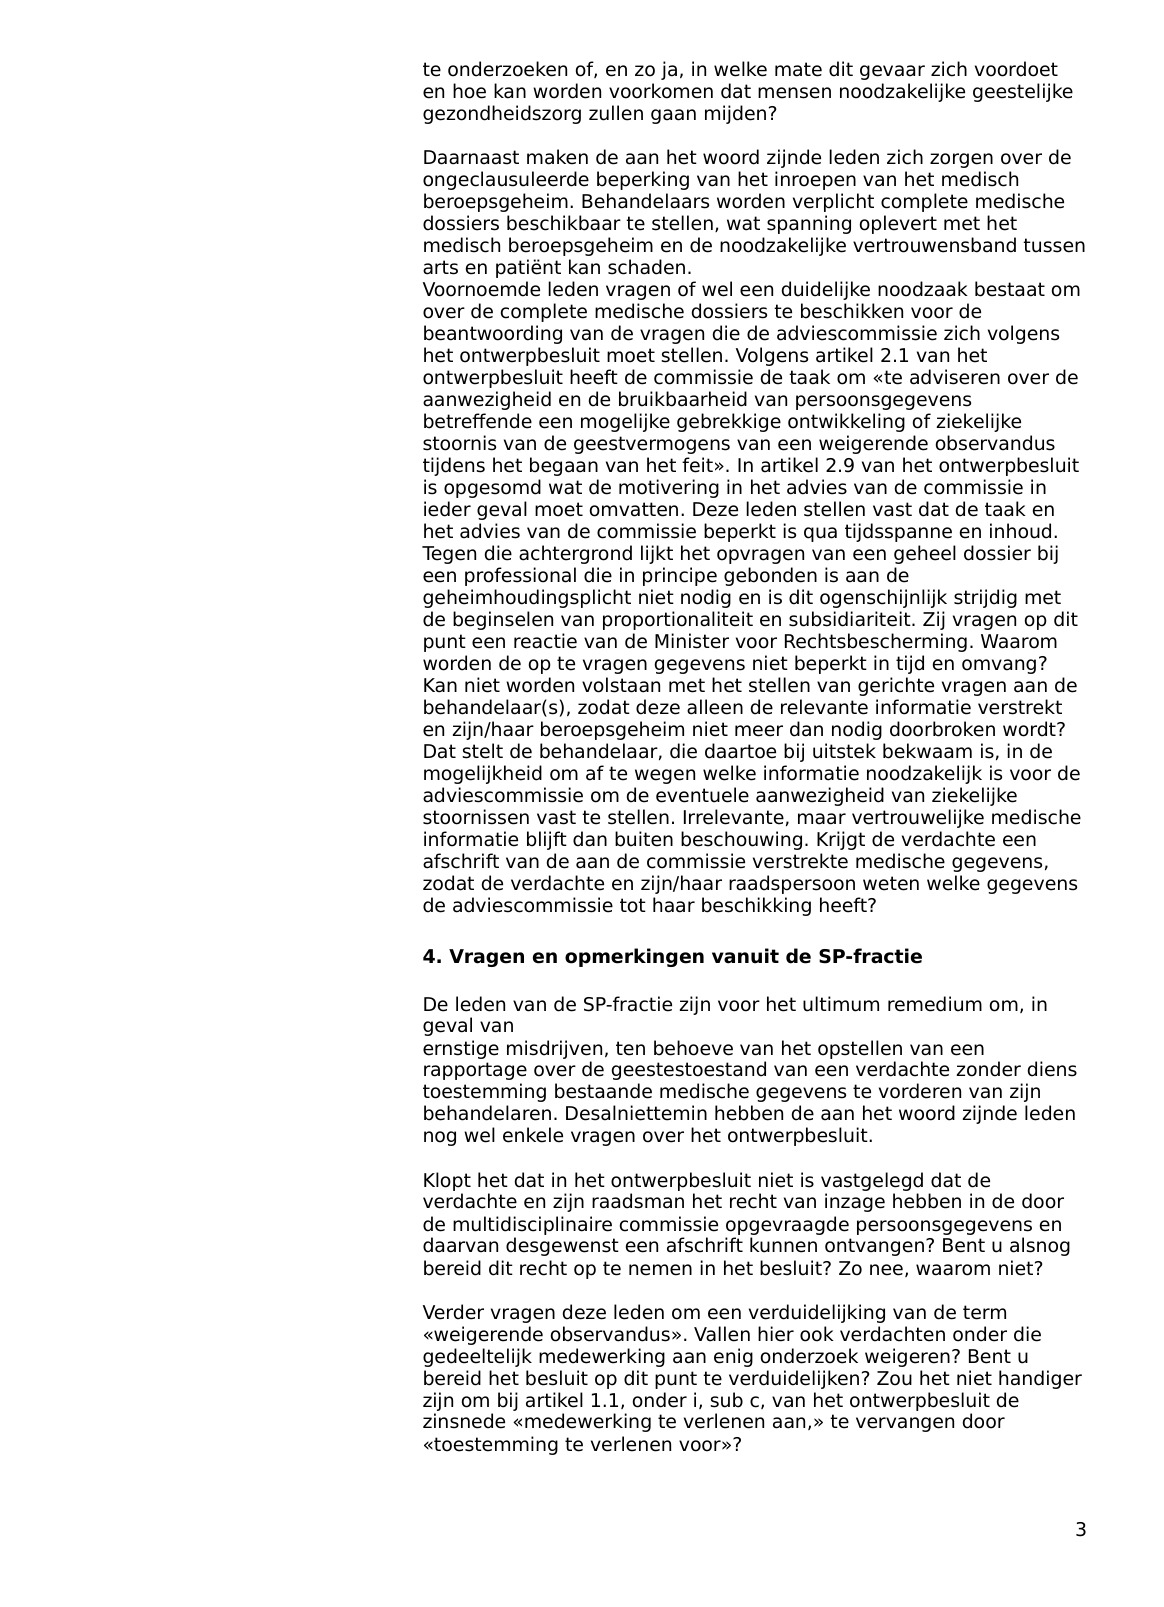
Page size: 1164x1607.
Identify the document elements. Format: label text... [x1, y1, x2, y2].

text ernstige misdrijven, ten behoeve van het opstellen van een rapportage over de geestestoestand van een verdachte zonder diens toestemming bestaande medische gegevens te vorderen van zijn behandelaren. Desalniettemin hebben de aan het woord zijnde leden nog wel enkele vragen over het ontwerpbesluit. [422, 1037, 1087, 1147]
text De leden van de SP-fractie zijn voor het ultimum remedium om, in geval van [422, 993, 1087, 1037]
text Voornoemde leden vragen of wel een duidelijke noodzaak bestaat om over de complete medische dossiers te beschikken voor de beantwoording van de vragen die de adviescommissie zich volgens het ontwerpbesluit moet stellen. Volgens artikel 2.1 van het ontwerpbesluit heeft de commissie de taak om «te adviseren over de aanwezigheid en de bruikbaarheid van persoonsgegevens betreffende een mogelijke gebrekkige ontwikkeling of ziekelijke stoornis van de geestvermogens van een weigerende observandus tijdens het begaan van het feit». In artikel 2.9 van het ontwerpbesluit is opgesomd wat de motivering in het advies van de commissie in ieder geval moet omvatten. Deze leden stellen vast dat de taak en het advies van de commissie beperkt is qua tijdsspanne en inhoud. Tegen die achtergrond lijkt het opvragen van een geheel dossier bij een professional die in principe gebonden is aan de geheimhoudingsplicht niet nodig en is dit ogenschijnlijk strijdig met de beginselen van proportionaliteit en subsidiariteit. Zij vragen op dit punt een reactie van de Minister voor Rechtsbescherming. Waarom worden de op te vragen gegevens niet beperkt in tijd en omvang? Kan niet worden volstaan met het stellen van gerichte vragen aan de behandelaar(s), zodat deze alleen de relevante informatie verstrekt en zijn/haar beroepsgeheim niet meer dan nodig doorbroken wordt? Dat stelt de behandelaar, die daartoe bij uitstek bekwaam is, in de mogelijkheid om af te wegen welke informatie noodzakelijk is voor de adviescommissie om de eventuele aanwezigheid van ziekelijke stoornissen vast te stellen. Irrelevante, maar vertrouwelijke medische informatie blijft dan buiten beschouwing. Krijgt de verdachte een afschrift van de aan de commissie verstrekte medische gegevens, zodat de verdachte en zijn/haar raadspersoon weten welke gegevens de adviescommissie tot haar beschikking heeft? [422, 279, 1087, 916]
text te onderzoeken of, en zo ja, in welke mate dit gevaar zich voordoet en hoe kan worden voorkomen dat mensen noodzakelijke geestelijke gezondheidszorg zullen gaan mijden? [422, 59, 1087, 125]
text Klopt het dat in het ontwerpbesluit niet is vastgelegd dat de verdachte en zijn raadsman het recht van inzage hebben in de door de multidisciplinaire commissie opgevraagde persoonsgegevens en daarvan desgewenst een afschrift kunnen ontvangen? Bent u alsnog bereid dit recht op te nemen in het besluit? Zo nee, waarom niet? [422, 1169, 1087, 1279]
text Daarnaast maken de aan het woord zijnde leden zich zorgen over de ongeclausuleerde beperking van het inroepen van het medisch beroepsgeheim. Behandelaars worden verplicht complete medische dossiers beschikbaar te stellen, wat spanning oplevert met het medisch beroepsgeheim en de noodzakelijke vertrouwensband tussen arts en patiënt kan schaden. [422, 147, 1087, 279]
subtitle 4. Vragen en opmerkingen vanuit de SP-fractie [422, 946, 1087, 968]
text Verder vragen deze leden om een verduidelijking van de term «weigerende observandus». Vallen hier ook verdachten onder die gedeeltelijk medewerking aan enig onderzoek weigeren? Bent u bereid het besluit op dit punt te verduidelijken? Zou het niet handiger zijn om bij artikel 1.1, onder i, sub c, van het ontwerpbesluit de zinsnede «medewerking te verlenen aan,» te vervangen door «toestemming te verlenen voor»? [422, 1302, 1087, 1455]
